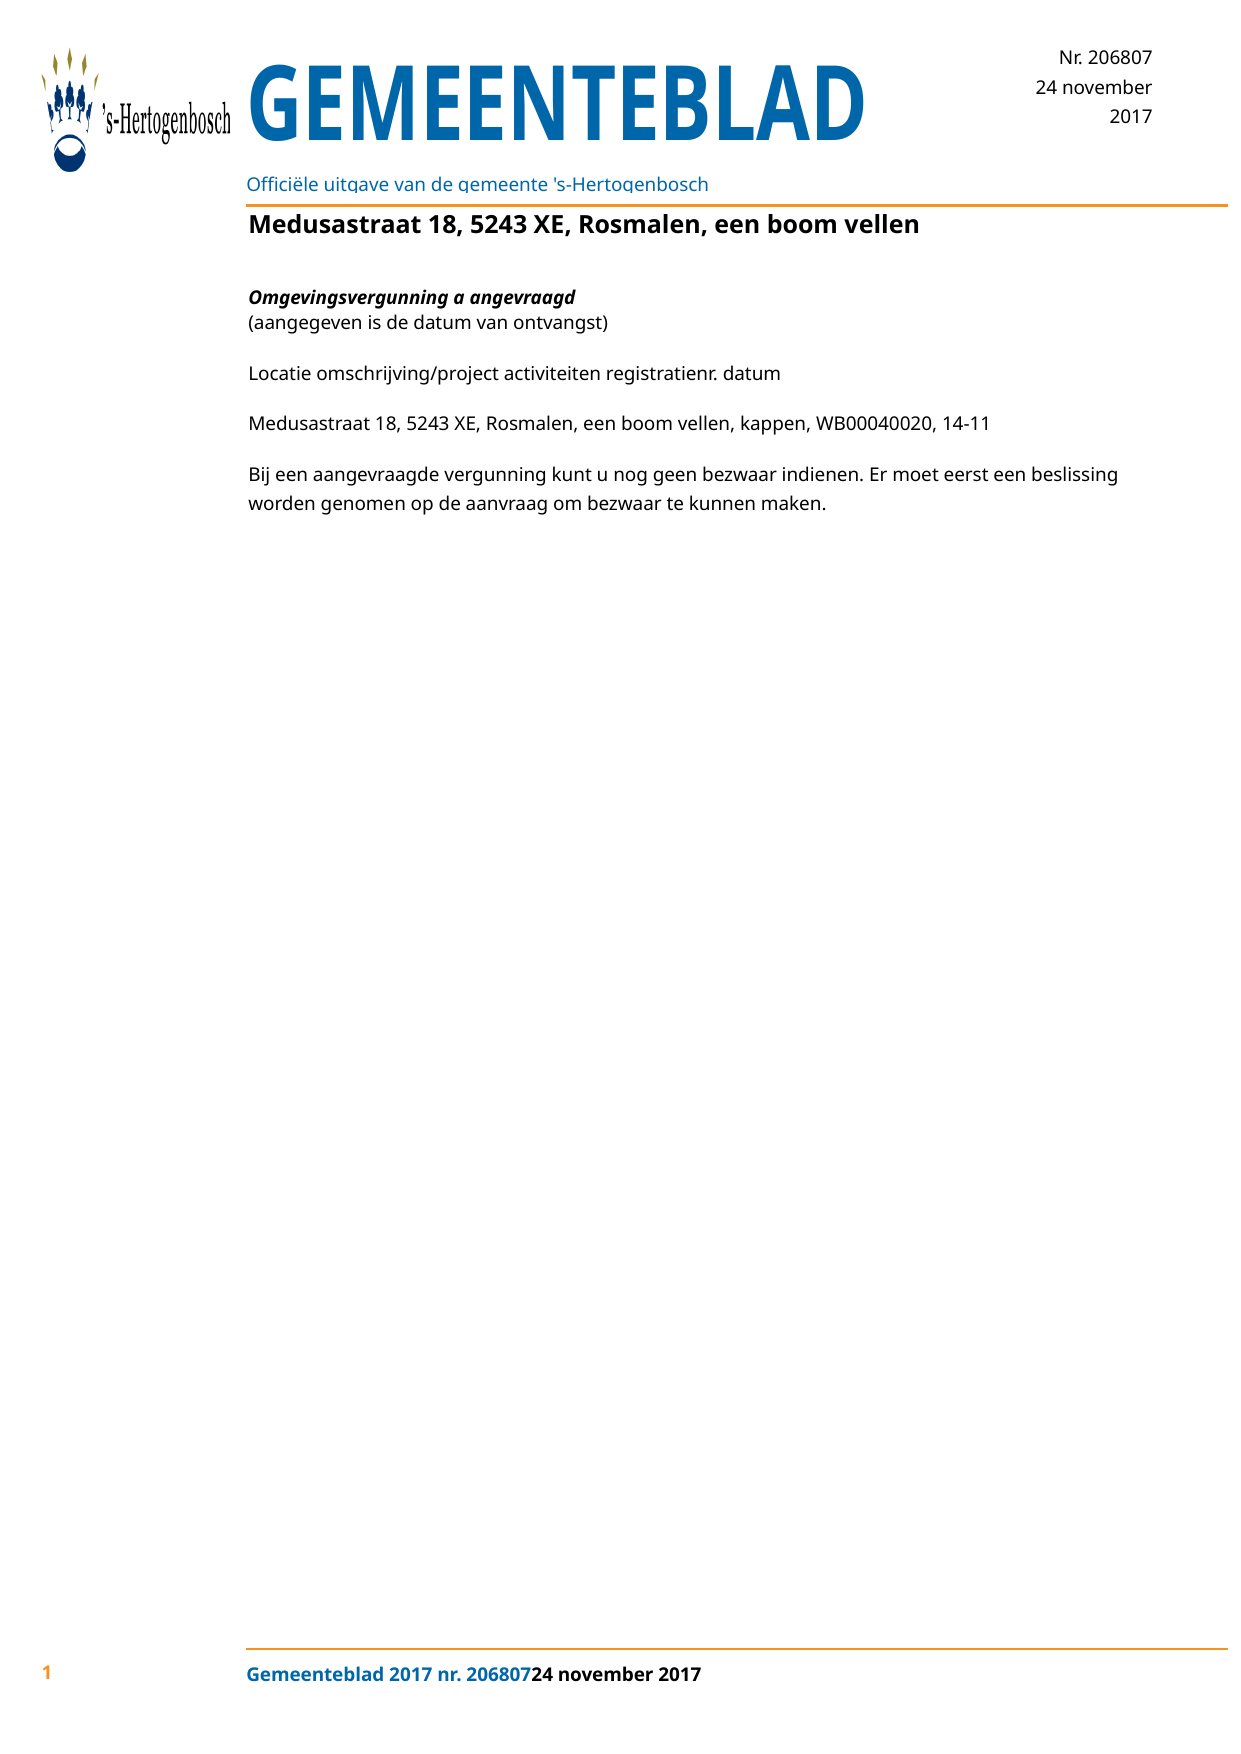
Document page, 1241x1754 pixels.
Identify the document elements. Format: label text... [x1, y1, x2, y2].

text Bij een aangevraagde vergunning kunt u nog geen bezwaar indienen. Er moet eerst een beslissing worden genomen op de aanvraag om bezwaar te kunnen maken. [248, 461, 1152, 516]
text Medusastraat 18, 5243 XE, Rosmalen, een boom vellen, kappen, WB00040020, 14-11 [248, 410, 1152, 436]
text Locatie omschrijving/project activiteiten registratienr. datum [248, 360, 1152, 386]
text Medusastraat 18, 5243 XE, Rosmalen, een boom vellen [248, 207, 1152, 241]
text Omgevingsvergunning a angevraagd [248, 284, 1152, 309]
picture [41, 47, 231, 172]
text (aangegeven is de datum van ontvangst) [248, 309, 1152, 335]
